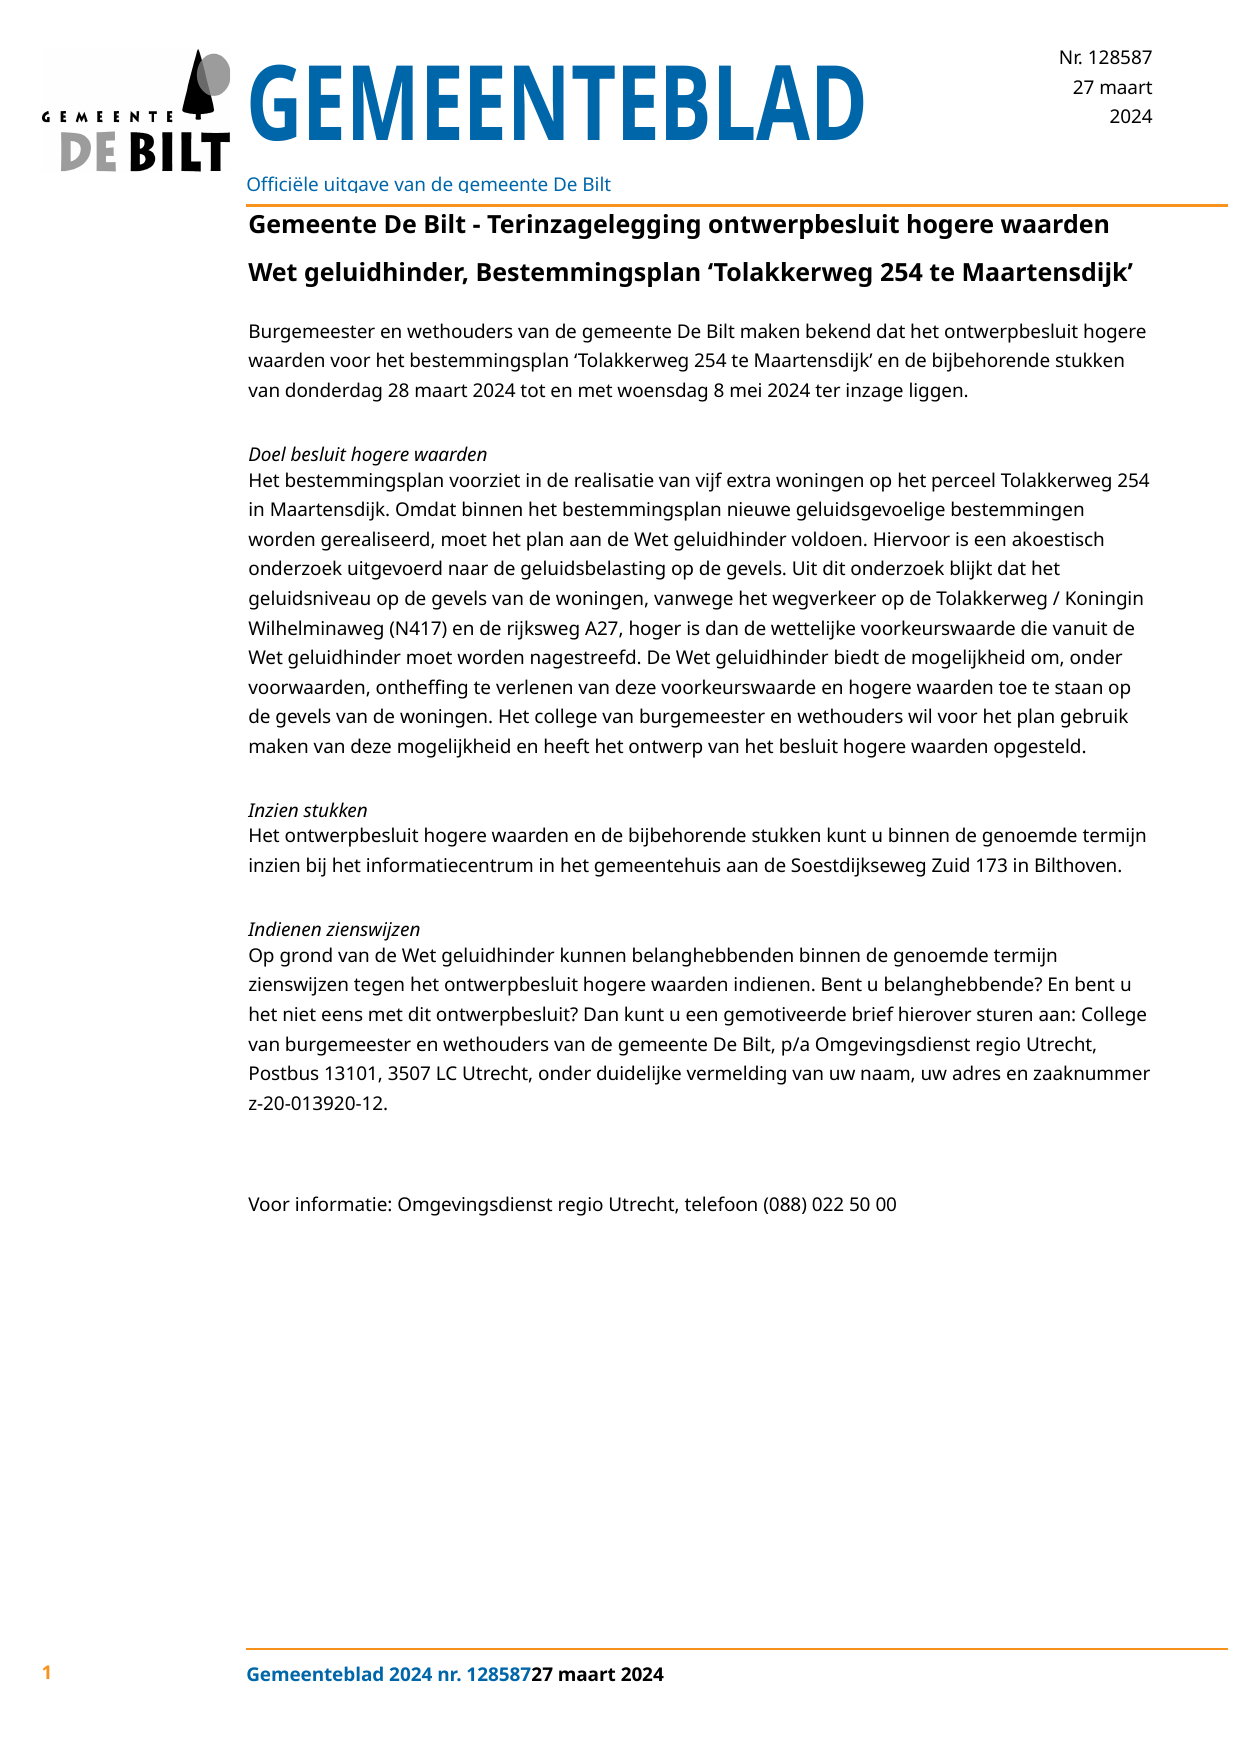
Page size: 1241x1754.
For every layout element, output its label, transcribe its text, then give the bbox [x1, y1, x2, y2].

text Het bestemmingsplan voorziet in de realisatie van vijf extra woningen op het perceel Tolakkerweg 254 in Maartensdijk. Omdat binnen het bestemmingsplan nieuwe geluidsgevoelige bestemmingen worden gerealiseerd, moet het plan aan de Wet geluidhinder voldoen. Hiervoor is een akoestisch onderzoek uitgevoerd naar de geluidsbelasting op de gevels. Uit dit onderzoek blijkt dat het geluidsniveau op de gevels van de woningen, vanwege het wegverkeer op de Tolakkerweg / Koningin Wilhelminaweg (N417) en de rijksweg A27, hoger is dan de wettelijke voorkeurswaarde die vanuit de Wet geluidhinder moet worden nagestreefd. De Wet geluidhinder biedt de mogelijkheid om, onder voorwaarden, ontheffing te verlenen van deze voorkeurswaarde en hogere waarden toe te staan op de gevels van de woningen. Het college van burgemeester en wethouders wil voor het plan gebruik maken van deze mogelijkheid en heeft het ontwerp van het besluit hogere waarden opgesteld. [248, 467, 1152, 759]
text Gemeente De Bilt - Terinzagelegging ontwerpbesluit hogere waarden Wet geluidhinder, Bestemmingsplan ‘Tolakkerweg 254 te Maartensdijk’ [248, 207, 1152, 288]
text Voor informatie: Omgevingsdienst regio Utrecht, telefoon (088) 022 50 00 [248, 1191, 1152, 1216]
text Op grond van de Wet geluidhinder kunnen belanghebbenden binnen de genoemde termijn zienswijzen tegen het ontwerpbesluit hogere waarden indienen. Bent u belanghebbende? En bent u het niet eens met dit ontwerpbesluit? Dan kunt u een gemotiveerde brief hierover sturen aan: College van burgemeester en wethouders van de gemeente De Bilt, p/a Omgevingsdienst regio Utrecht, Postbus 13101, 3507 LC Utrecht, onder duidelijke vermelding van uw naam, uw adres en zaaknummer z-20-013920-12. [248, 942, 1152, 1116]
text Indienen zienswijzen [248, 916, 1152, 942]
text Burgemeester en wethouders van de gemeente De Bilt maken bekend dat het ontwerpbesluit hogere waarden voor het bestemmingsplan ‘Tolakkerweg 254 te Maartensdijk’ en de bijbehorende stukken van donderdag 28 maart 2024 tot en met woensdag 8 mei 2024 ter inzage liggen. [248, 318, 1152, 403]
text Het ontwerpbesluit hogere waarden en de bijbehorende stukken kunt u binnen de genoemde termijn inzien bij het informatiecentrum in het gemeentehuis aan de Soestdijkseweg Zuid 173 in Bilthoven. [248, 823, 1152, 878]
text Doel besluit hogere waarden [248, 441, 1152, 467]
text Inzien stukken [248, 797, 1152, 823]
picture [41, 47, 231, 172]
